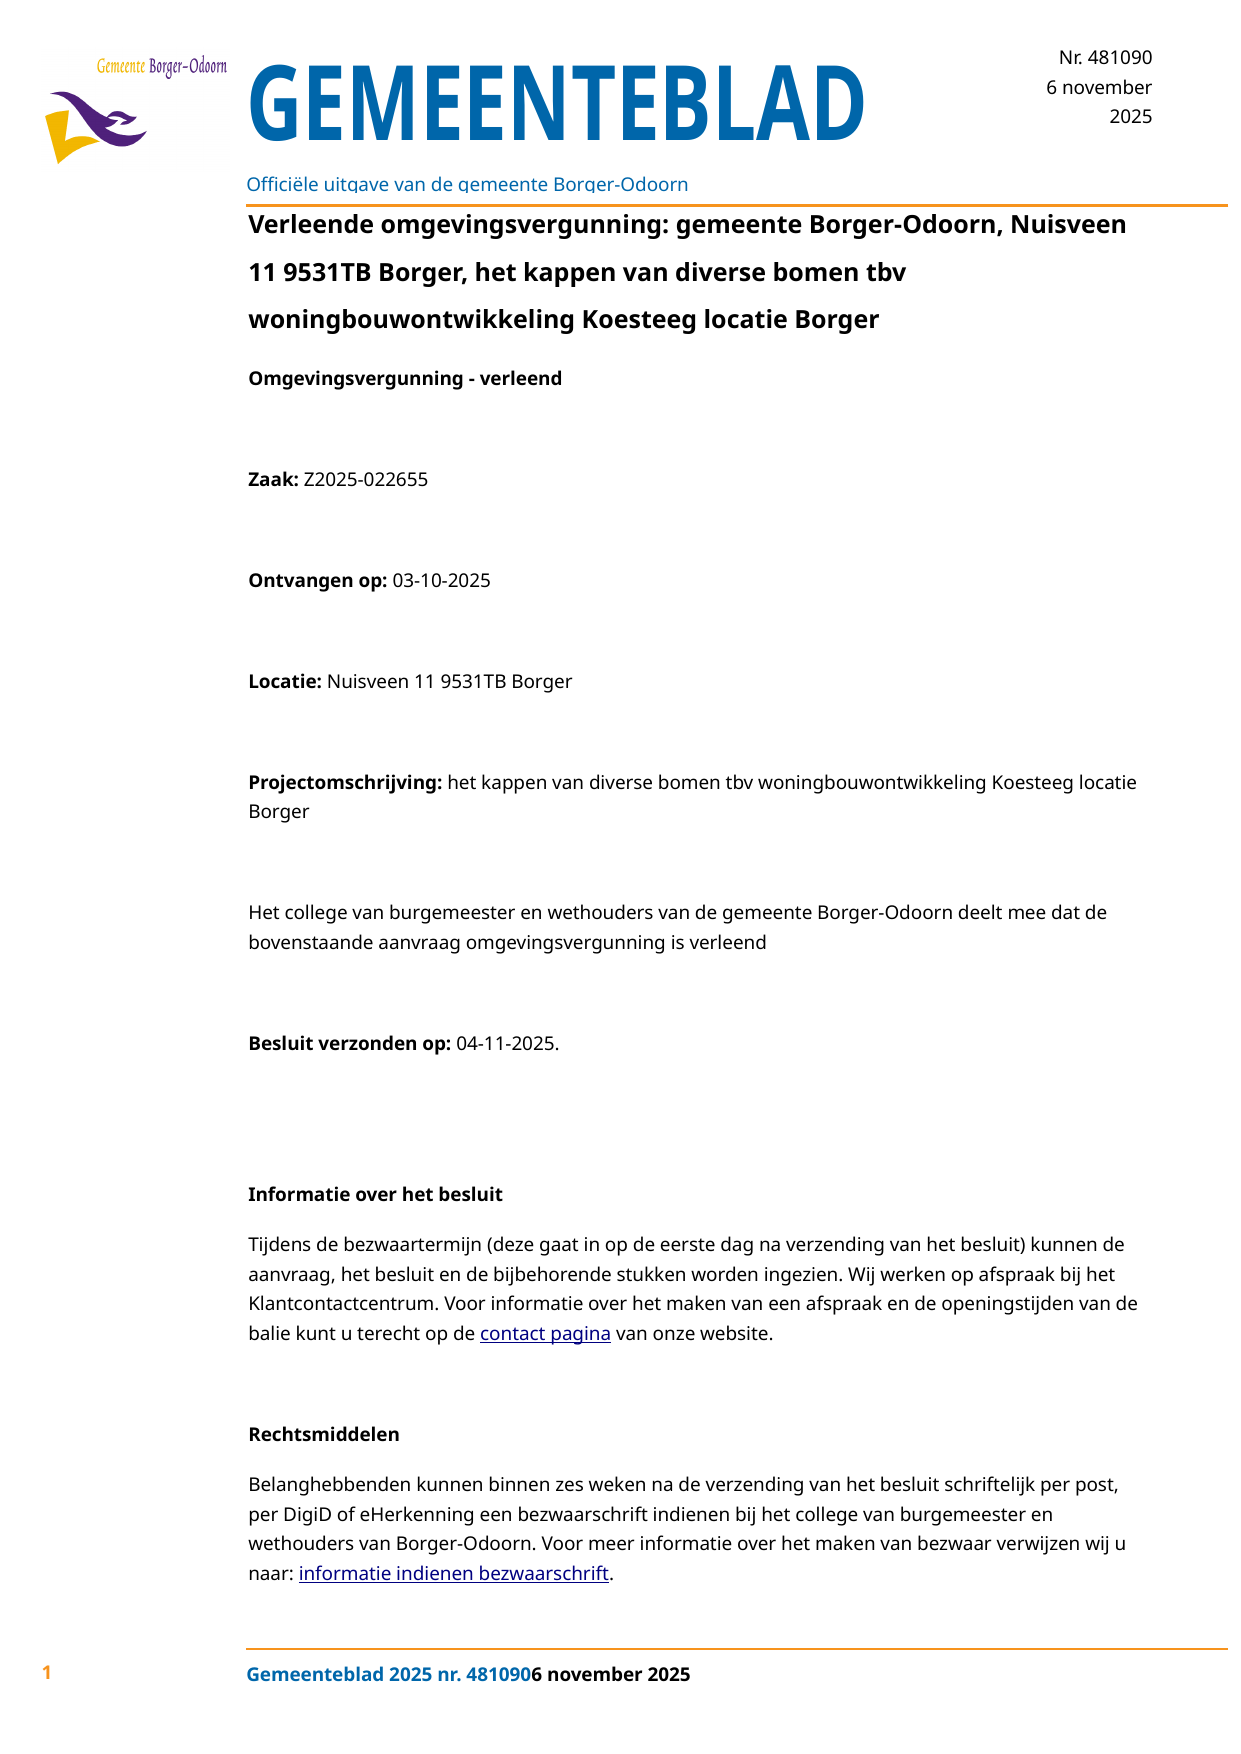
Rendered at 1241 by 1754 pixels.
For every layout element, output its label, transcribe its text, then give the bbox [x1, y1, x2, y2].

text Tijdens de bezwaartermijn (deze gaat in op de eerste dag na verzending van het besluit) kunnen de aanvraag, het besluit en de bijbehorende stukken worden ingezien. Wij werken op afspraak bij het Klantcontactcentrum. Voor informatie over het maken van een afspraak en de openingstijden van de balie kunt u terecht op de contact pagina van onze website. [248, 1231, 1152, 1346]
picture [41, 47, 231, 172]
text Ontvangen op: 03-10-2025 [248, 567, 1152, 593]
text Omgevingsvergunning - verleend [248, 366, 1152, 391]
text Informatie over het besluit [248, 1181, 1152, 1207]
text Verleende omgevingsvergunning: gemeente Borger-Odoorn, Nuisveen 11 9531TB Borger, het kappen van diverse bomen tbv woningbouwontwikkeling Koesteeg locatie Borger [248, 207, 1152, 336]
text Zaak: Z2025-022655 [248, 466, 1152, 492]
text Locatie: Nuisveen 11 9531TB Borger [248, 668, 1152, 694]
text Projectomschrijving: het kappen van diverse bomen tbv woningbouwontwikkeling Koesteeg locatie Borger [248, 769, 1152, 824]
text Het college van burgemeester en wethouders van de gemeente Borger-Odoorn deelt mee dat de bovenstaande aanvraag omgevingsvergunning is verleend [248, 899, 1152, 954]
text Rechtsmiddelen [248, 1421, 1152, 1447]
text Besluit verzonden op: 04-11-2025. [248, 1030, 1152, 1055]
text Belanghebbenden kunnen binnen zes weken na de verzending van het besluit schriftelijk per post, per DigiD of eHerkenning een bezwaarschrift indienen bij het college van burgemeester en wethouders van Borger-Odoorn. Voor meer informatie over het maken van bezwaar verwijzen wij u naar: informatie indienen bezwaarschrift. [248, 1471, 1152, 1586]
